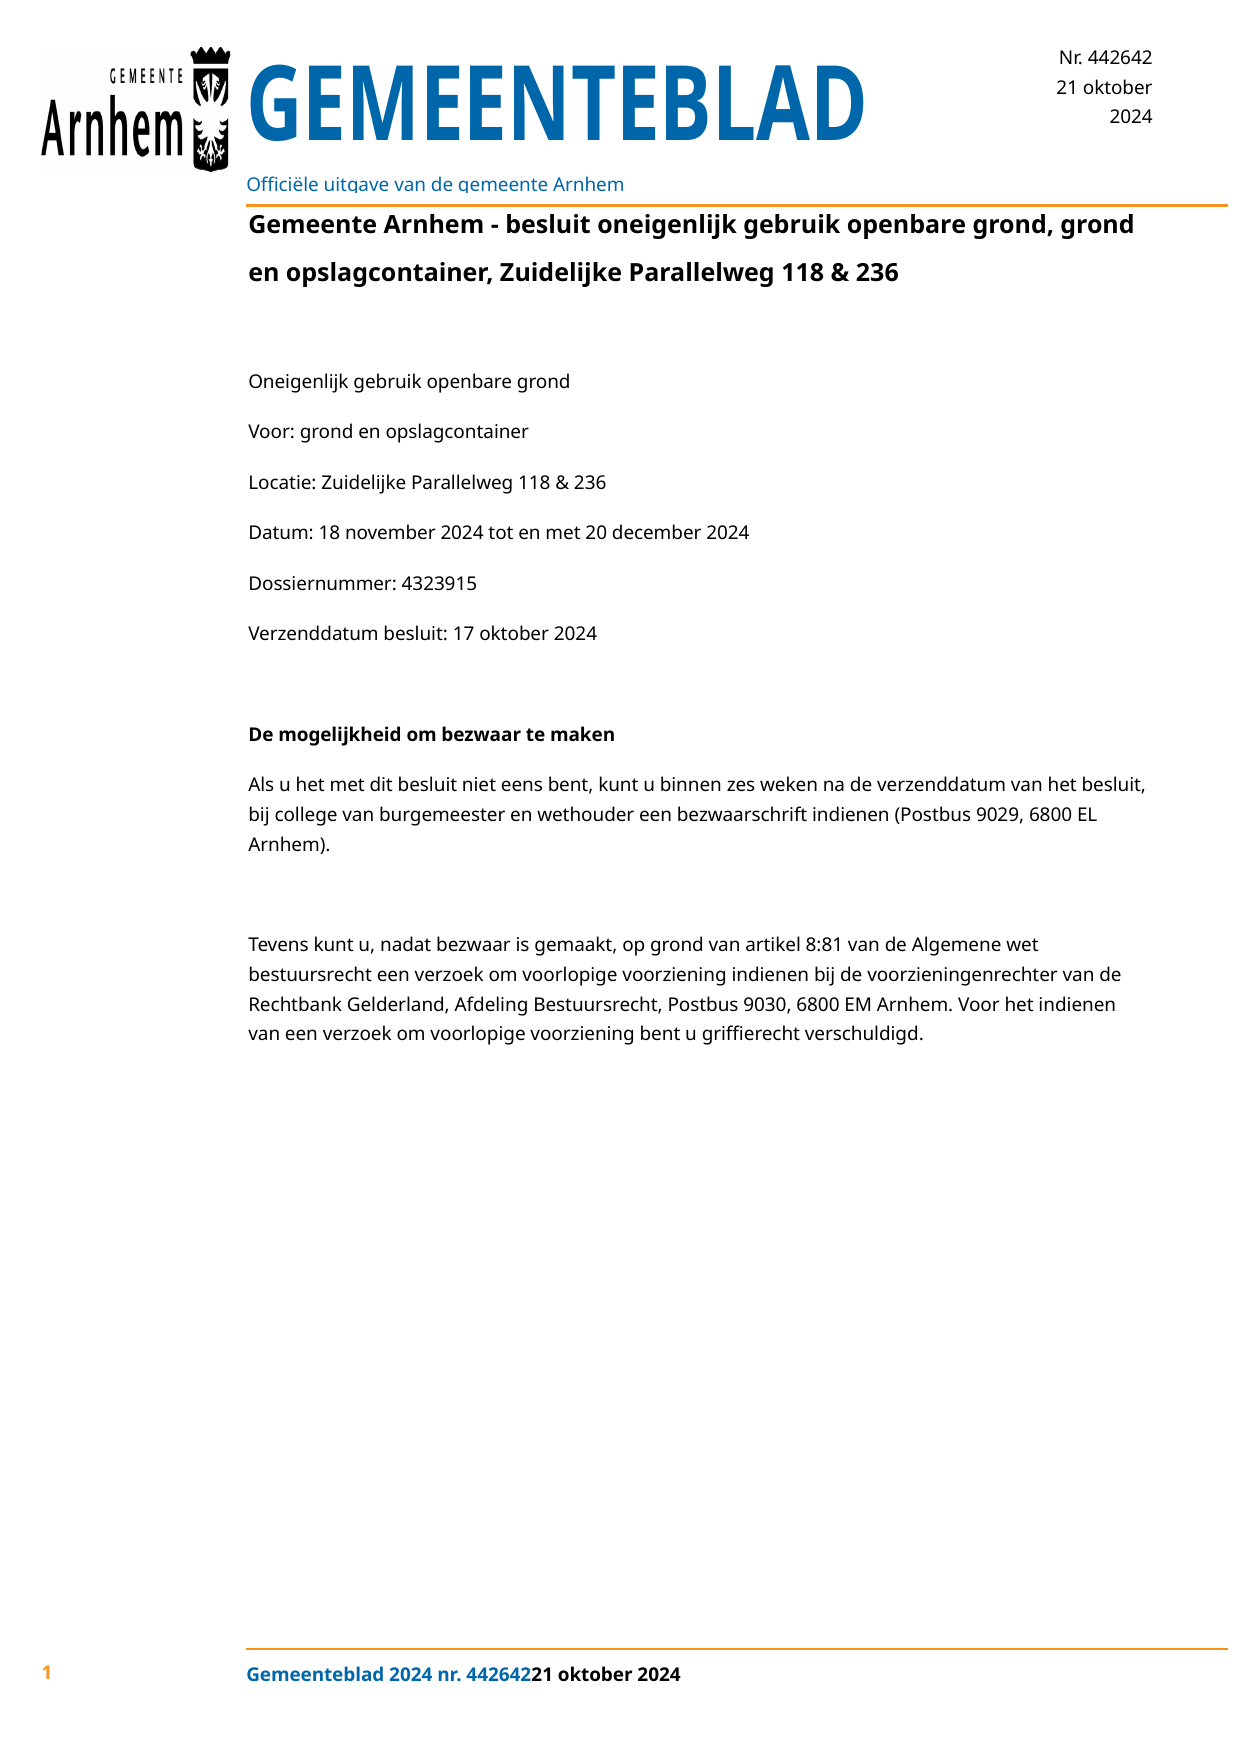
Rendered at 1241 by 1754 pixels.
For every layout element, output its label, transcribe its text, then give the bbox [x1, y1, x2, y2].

text Dossiernummer: 4323915 [248, 570, 1152, 596]
text Verzenddatum besluit: 17 oktober 2024 [248, 620, 1152, 646]
text Locatie: Zuidelijke Parallelweg 118 & 236 [248, 469, 1152, 495]
text Tevens kunt u, nadat bezwaar is gemaakt, op grond van artikel 8:81 van de Algemene wet bestuursrecht een verzoek om voorlopige voorziening indienen bij de voorzieningenrechter van de Rechtbank Gelderland, Afdeling Bestuursrecht, Postbus 9030, 6800 EM Arnhem. Voor het indienen van een verzoek om voorlopige voorziening bent u griffierecht verschuldigd. [248, 932, 1152, 1046]
picture [41, 47, 231, 172]
text Datum: 18 november 2024 tot en met 20 december 2024 [248, 519, 1152, 545]
text Voor: grond en opslagcontainer [248, 419, 1152, 444]
text Als u het met dit besluit niet eens bent, kunt u binnen zes weken na de verzenddatum van het besluit, bij college van burgemeester en wethouder een bezwaarschrift indienen (Postbus 9029, 6800 EL Arnhem). [248, 772, 1152, 857]
text Oneigenlijk gebruik openbare grond [248, 368, 1152, 394]
text De mogelijkheid om bezwaar te maken [248, 721, 1152, 747]
text Gemeente Arnhem - besluit oneigenlijk gebruik openbare grond, grond en opslagcontainer, Zuidelijke Parallelweg 118 & 236 [248, 207, 1152, 288]
